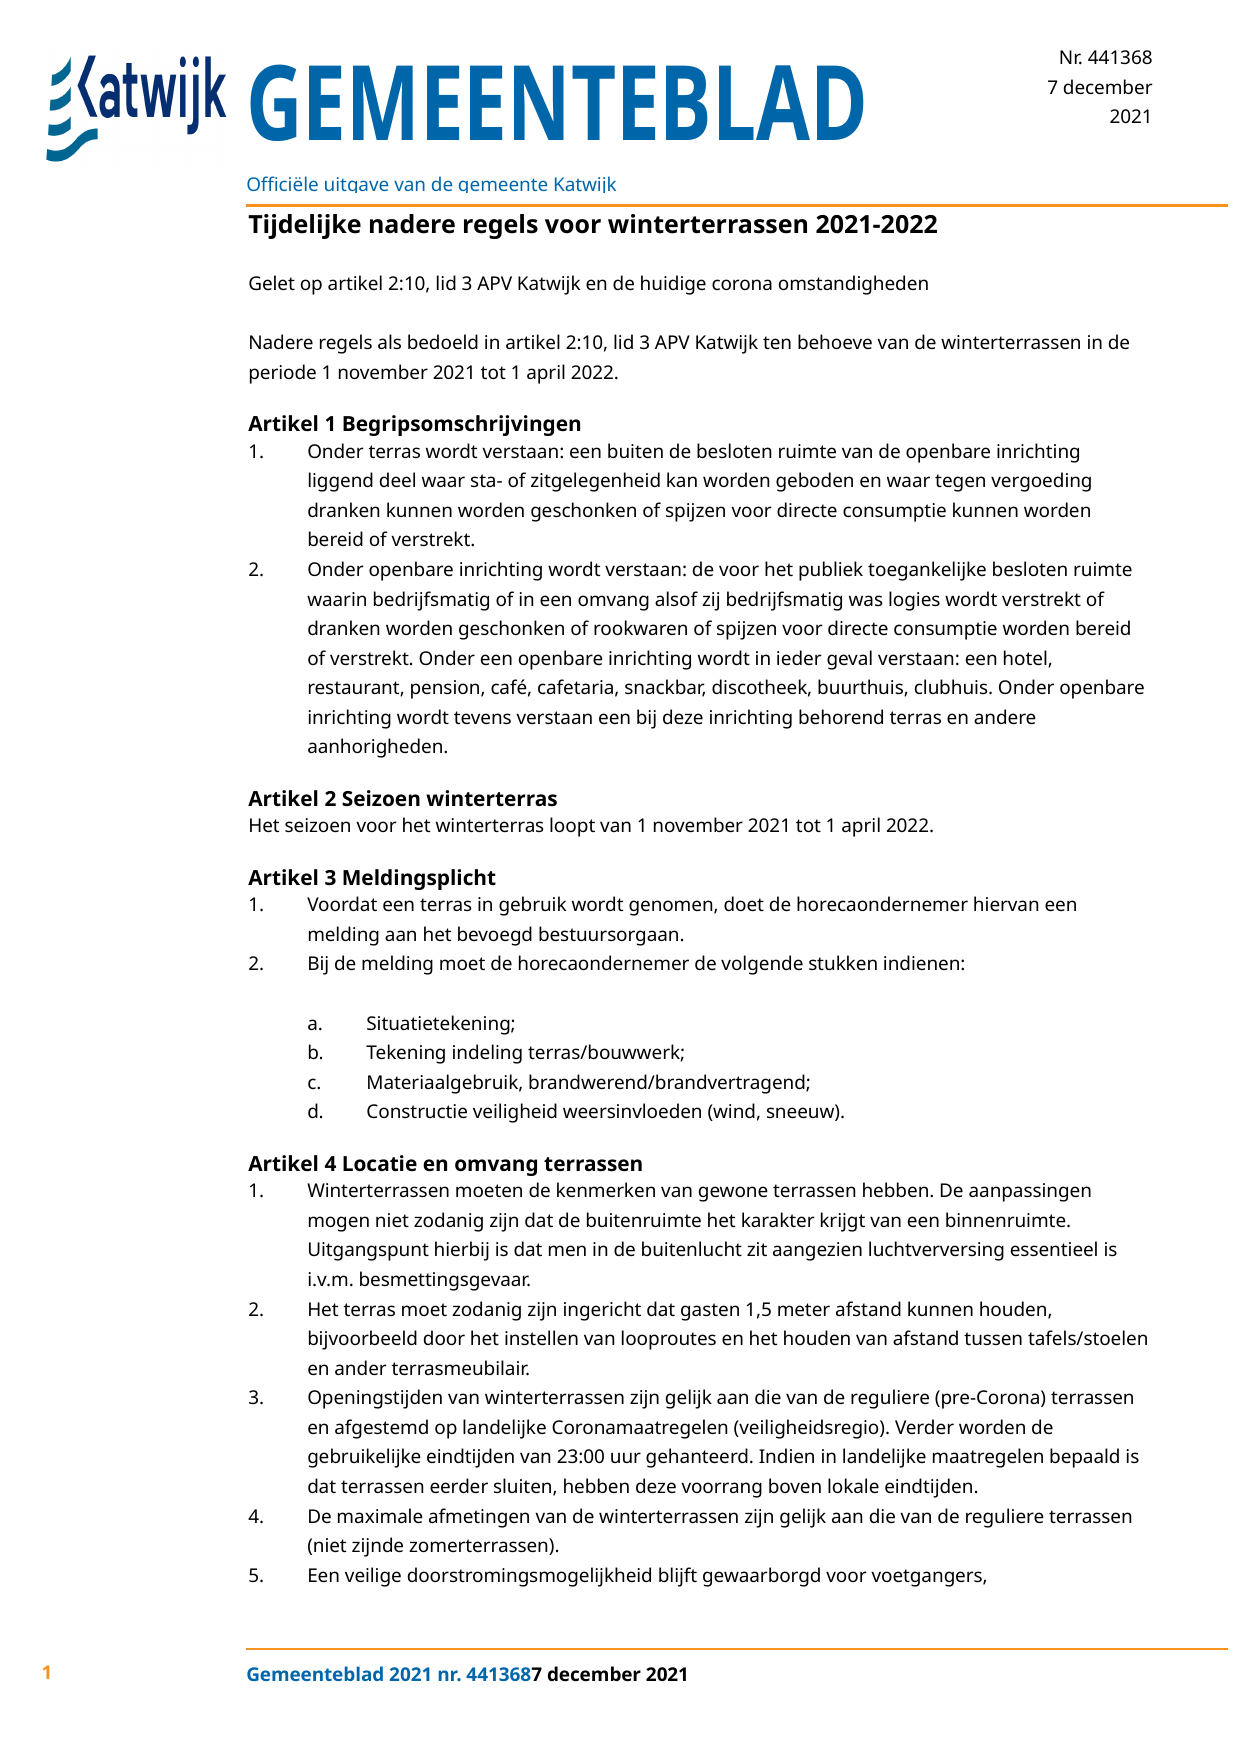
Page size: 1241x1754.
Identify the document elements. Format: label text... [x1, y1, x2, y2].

list Het terras moet zodanig zijn ingericht dat gasten 1,5 meter afstand kunnen houden, bijvoorbeeld door het instellen van looproutes en het houden van afstand tussen tafels/stoelen en ander terrasmeubilair. [248, 1296, 1152, 1381]
text Tijdelijke nadere regels voor winterterrassen 2021-2022 [248, 207, 1152, 241]
list Constructie veiligheid weersinvloeden (wind, sneeuw). [307, 1098, 1152, 1124]
list Situatietekening; [307, 1010, 1152, 1036]
list Onder terras wordt verstaan: een buiten de besloten ruimte van de openbare inrichting liggend deel waar sta- of zitgelegenheid kan worden geboden en waar tegen vergoeding dranken kunnen worden geschonken of spijzen voor directe consumptie kunnen worden bereid of verstrekt. [248, 438, 1152, 552]
list Onder openbare inrichting wordt verstaan: de voor het publiek toegankelijke besloten ruimte waarin bedrijfsmatig of in een omvang alsof zij bedrijfsmatig was logies wordt verstrekt of dranken worden geschonken of rookwaren of spijzen voor directe consumptie worden bereid of verstrekt. Onder een openbare inrichting wordt in ieder geval verstaan: een hotel, restaurant, pension, café, cafetaria, snackbar, discotheek, buurthuis, clubhuis. Onder openbare inrichting wordt tevens verstaan een bij deze inrichting behorend terras en andere aanhorigheden. [248, 556, 1152, 759]
list Materiaalgebruik, brandwerend/brandvertragend; [307, 1069, 1152, 1095]
text Artikel 1 Begripsomschrijvingen [248, 409, 1152, 438]
text Artikel 2 Seizoen winterterras [248, 784, 1152, 813]
list De maximale afmetingen van de winterterrassen zijn gelijk aan die van de reguliere terrassen (niet zijnde zomerterrassen). [248, 1503, 1152, 1558]
text Het seizoen voor het winterterras loopt van 1 november 2021 tot 1 april 2022. [248, 813, 1152, 838]
text Artikel 4 Locatie en omvang terrassen [248, 1149, 1152, 1177]
picture [41, 47, 231, 172]
text Artikel 3 Meldingsplicht [248, 863, 1152, 891]
text Nadere regels als bedoeld in artikel 2:10, lid 3 APV Katwijk ten behoeve van de winterterrassen in de periode 1 november 2021 tot 1 april 2022. [248, 329, 1152, 385]
list Tekening indeling terras/bouwwerk; [307, 1039, 1152, 1065]
list Bij de melding moet de horecaondernemer de volgende stukken indienen: [248, 951, 1152, 976]
text Gelet op artikel 2:10, lid 3 APV Katwijk en de huidige corona omstandigheden [248, 270, 1152, 296]
list Winterterrassen moeten de kenmerken van gewone terrassen hebben. De aanpassingen mogen niet zodanig zijn dat de buitenruimte het karakter krijgt van een binnenruimte. Uitgangspunt hierbij is dat men in de buitenlucht zit aangezien luchtverversing essentieel is i.v.m. besmettingsgevaar. [248, 1177, 1152, 1292]
list Een veilige doorstromingsmogelijkheid blijft gewaarborgd voor voetgangers, [248, 1562, 1152, 1588]
list Openingstijden van winterterrassen zijn gelijk aan die van de reguliere (pre-Corona) terrassen en afgestemd op landelijke Coronamaatregelen (veiligheidsregio). Verder worden de gebruikelijke eindtijden van 23:00 uur gehanteerd. Indien in landelijke maatregelen bepaald is dat terrassen eerder sluiten, hebben deze voorrang boven lokale eindtijden. [248, 1384, 1152, 1499]
list Voordat een terras in gebruik wordt genomen, doet de horecaondernemer hiervan een melding aan het bevoegd bestuursorgaan. [248, 891, 1152, 947]
